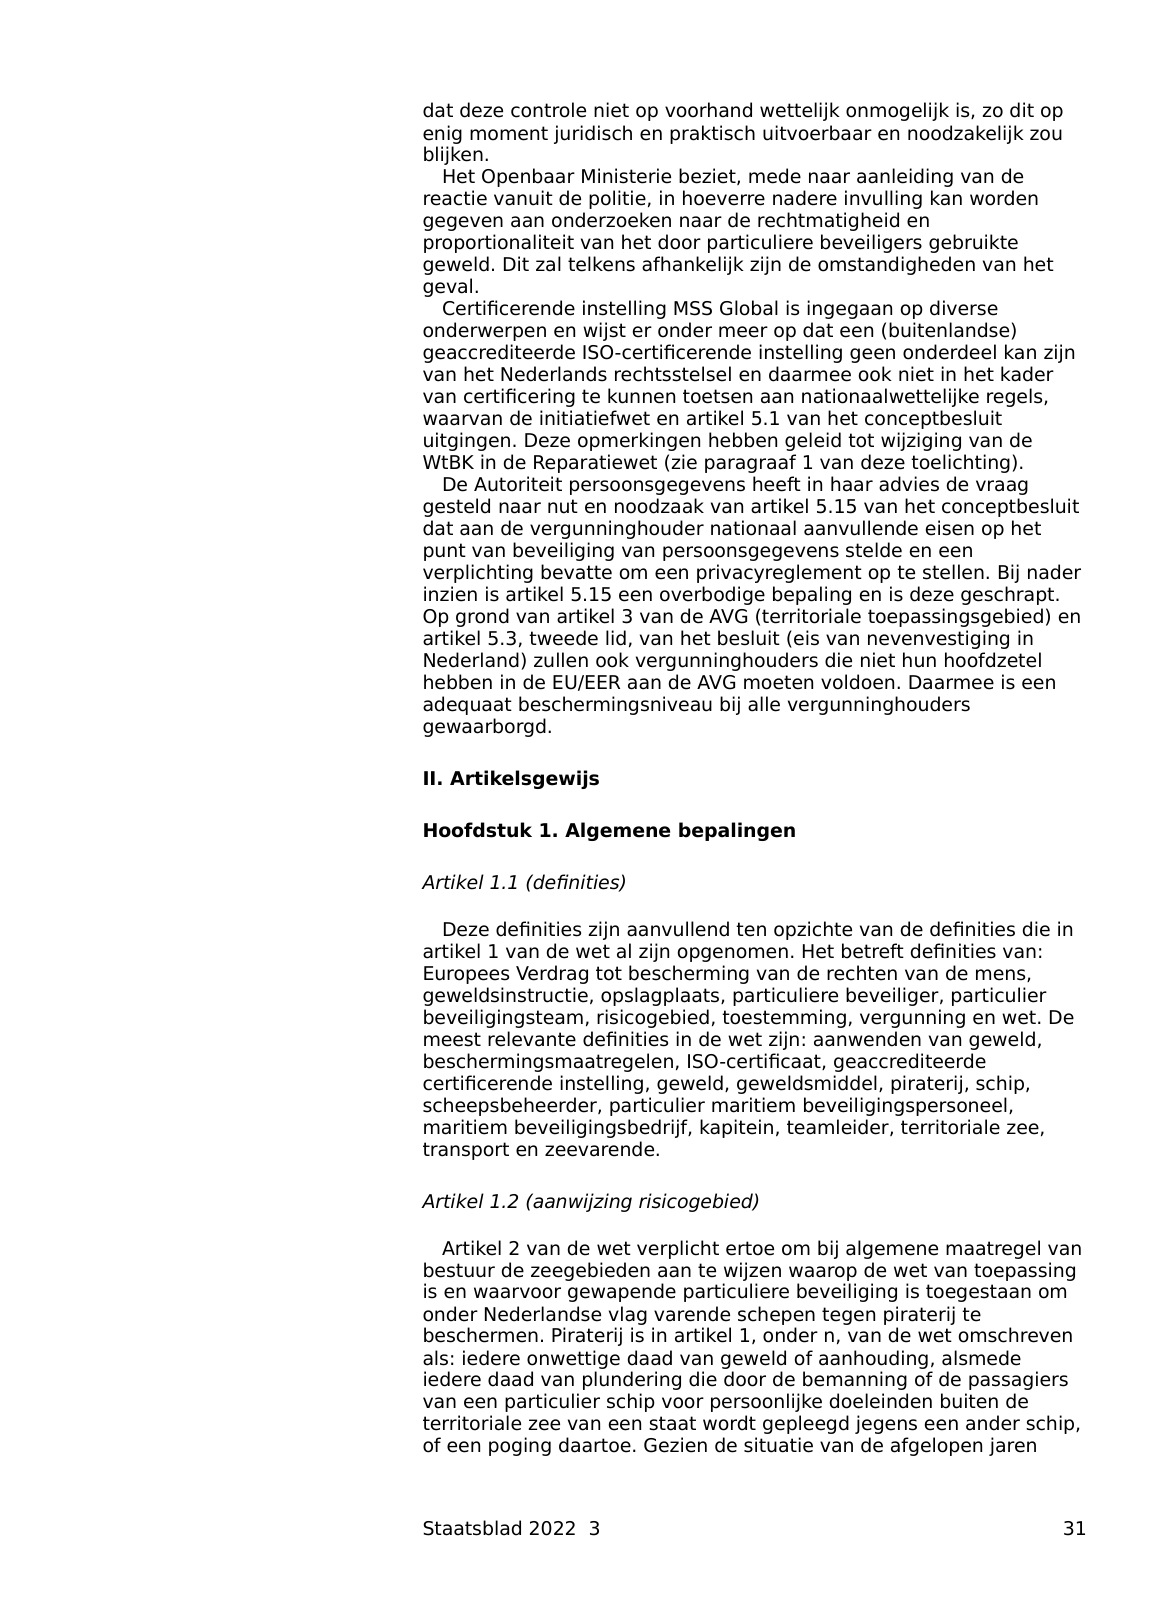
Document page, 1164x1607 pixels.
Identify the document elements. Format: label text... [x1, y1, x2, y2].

text De Autoriteit persoonsgegevens heeft in haar advies de vraag gesteld naar nut en noodzaak van artikel 5.15 van het conceptbesluit dat aan de vergunninghouder nationaal aanvullende eisen op het punt van beveiliging van persoonsgegevens stelde en een verplichting bevatte om een privacyreglement op te stellen. Bij nader inzien is artikel 5.15 een overbodige bepaling en is deze geschrapt. Op grond van artikel 3 van de AVG (territoriale toepassingsgebied) en artikel 5.3, tweede lid, van het besluit (eis van nevenvestiging in Nederland) zullen ook vergunninghouders die niet hun hoofdzetel hebben in de EU/EER aan de AVG moeten voldoen. Daarmee is een adequaat beschermingsniveau bij alle vergunninghouders gewaarborgd. [422, 474, 1087, 738]
subtitle Artikel 1.2 (aanwijzing risicogebied) [422, 1191, 1087, 1212]
text Certificerende instelling MSS Global is ingegaan op diverse onderwerpen en wijst er onder meer op dat een (buitenlandse) geaccrediteerde ISO-certificerende instelling geen onderdeel kan zijn van het Nederlands rechtsstelsel en daarmee ook niet in het kader van certificering te kunnen toetsen aan nationaalwettelijke regels, waarvan de initiatiefwet en artikel 5.1 van het conceptbesluit uitgingen. Deze opmerkingen hebben geleid tot wijziging van de WtBK in de Reparatiewet (zie paragraaf 1 van deze toelichting). [422, 298, 1087, 474]
text Artikel 2 van de wet verplicht ertoe om bij algemene maatregel van bestuur de zeegebieden aan te wijzen waarop de wet van toepassing is en waarvoor gewapende particuliere beveiliging is toegestaan om onder Nederlandse vlag varende schepen tegen piraterij te beschermen. Piraterij is in artikel 1, onder n, van de wet omschreven als: iedere onwettige daad van geweld of aanhouding, alsmede iedere daad van plundering die door de bemanning of de passagiers van een particulier schip voor persoonlijke doeleinden buiten de territoriale zee van een staat wordt gepleegd jegens een ander schip, of een poging daartoe. Gezien de situatie van de afgelopen jaren [422, 1237, 1087, 1457]
text Deze definities zijn aanvullend ten opzichte van de definities die in artikel 1 van de wet al zijn opgenomen. Het betreft definities van: Europees Verdrag tot bescherming van de rechten van de mens, geweldsinstructie, opslagplaats, particuliere beveiliger, particulier beveiligingsteam, risicogebied, toestemming, vergunning en wet. De meest relevante definities in de wet zijn: aanwenden van geweld, beschermingsmaatregelen, ISO-certificaat, geaccrediteerde certificerende instelling, geweld, geweldsmiddel, piraterij, schip, scheepsbeheerder, particulier maritiem beveiligingspersoneel, maritiem beveiligingsbedrijf, kapitein, teamleider, territoriale zee, transport en zeevarende. [422, 919, 1087, 1161]
subtitle Hoofdstuk 1. Algemene bepalingen [422, 820, 1087, 842]
subtitle Artikel 1.1 (definities) [422, 872, 1087, 894]
text dat deze controle niet op voorhand wettelijk onmogelijk is, zo dit op enig moment juridisch en praktisch uitvoerbaar en noodzakelijk zou blijken. [422, 100, 1087, 166]
text Het Openbaar Ministerie beziet, mede naar aanleiding van de reactie vanuit de politie, in hoeverre nadere invulling kan worden gegeven aan onderzoeken naar de rechtmatigheid en proportionaliteit van het door particuliere beveiligers gebruikte geweld. Dit zal telkens afhankelijk zijn de omstandigheden van het geval. [422, 166, 1087, 298]
subtitle II. Artikelsgewijs [422, 768, 1087, 790]
